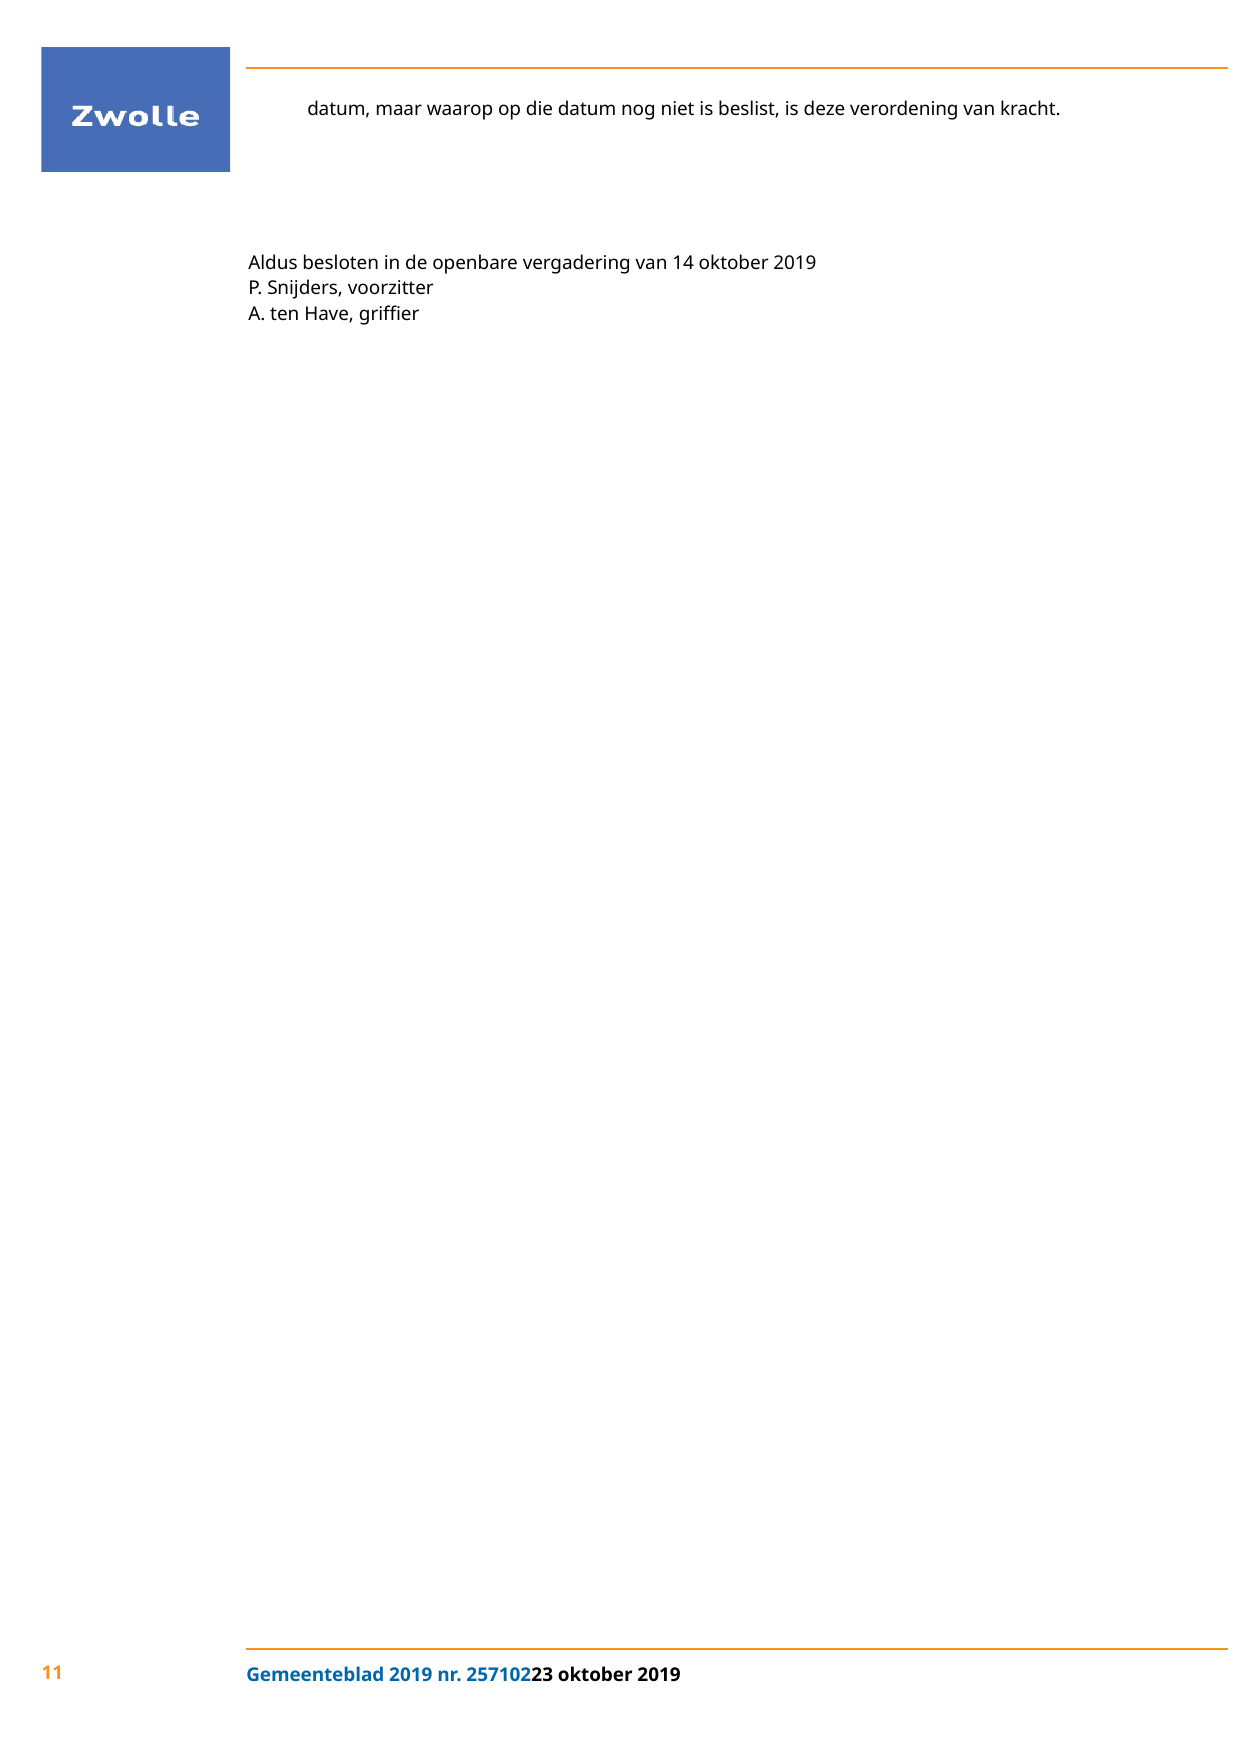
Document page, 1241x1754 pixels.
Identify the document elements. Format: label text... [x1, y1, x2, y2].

text Aldus besloten in de openbare vergadering van 14 oktober 2019 [248, 249, 1152, 274]
text P. Snijders, voorzitter [248, 274, 1152, 300]
picture [41, 47, 231, 172]
list datum, maar waarop op die datum nog niet is beslist, is deze verordening van kracht. [248, 95, 1152, 121]
text A. ten Have, griffier [248, 300, 1152, 326]
